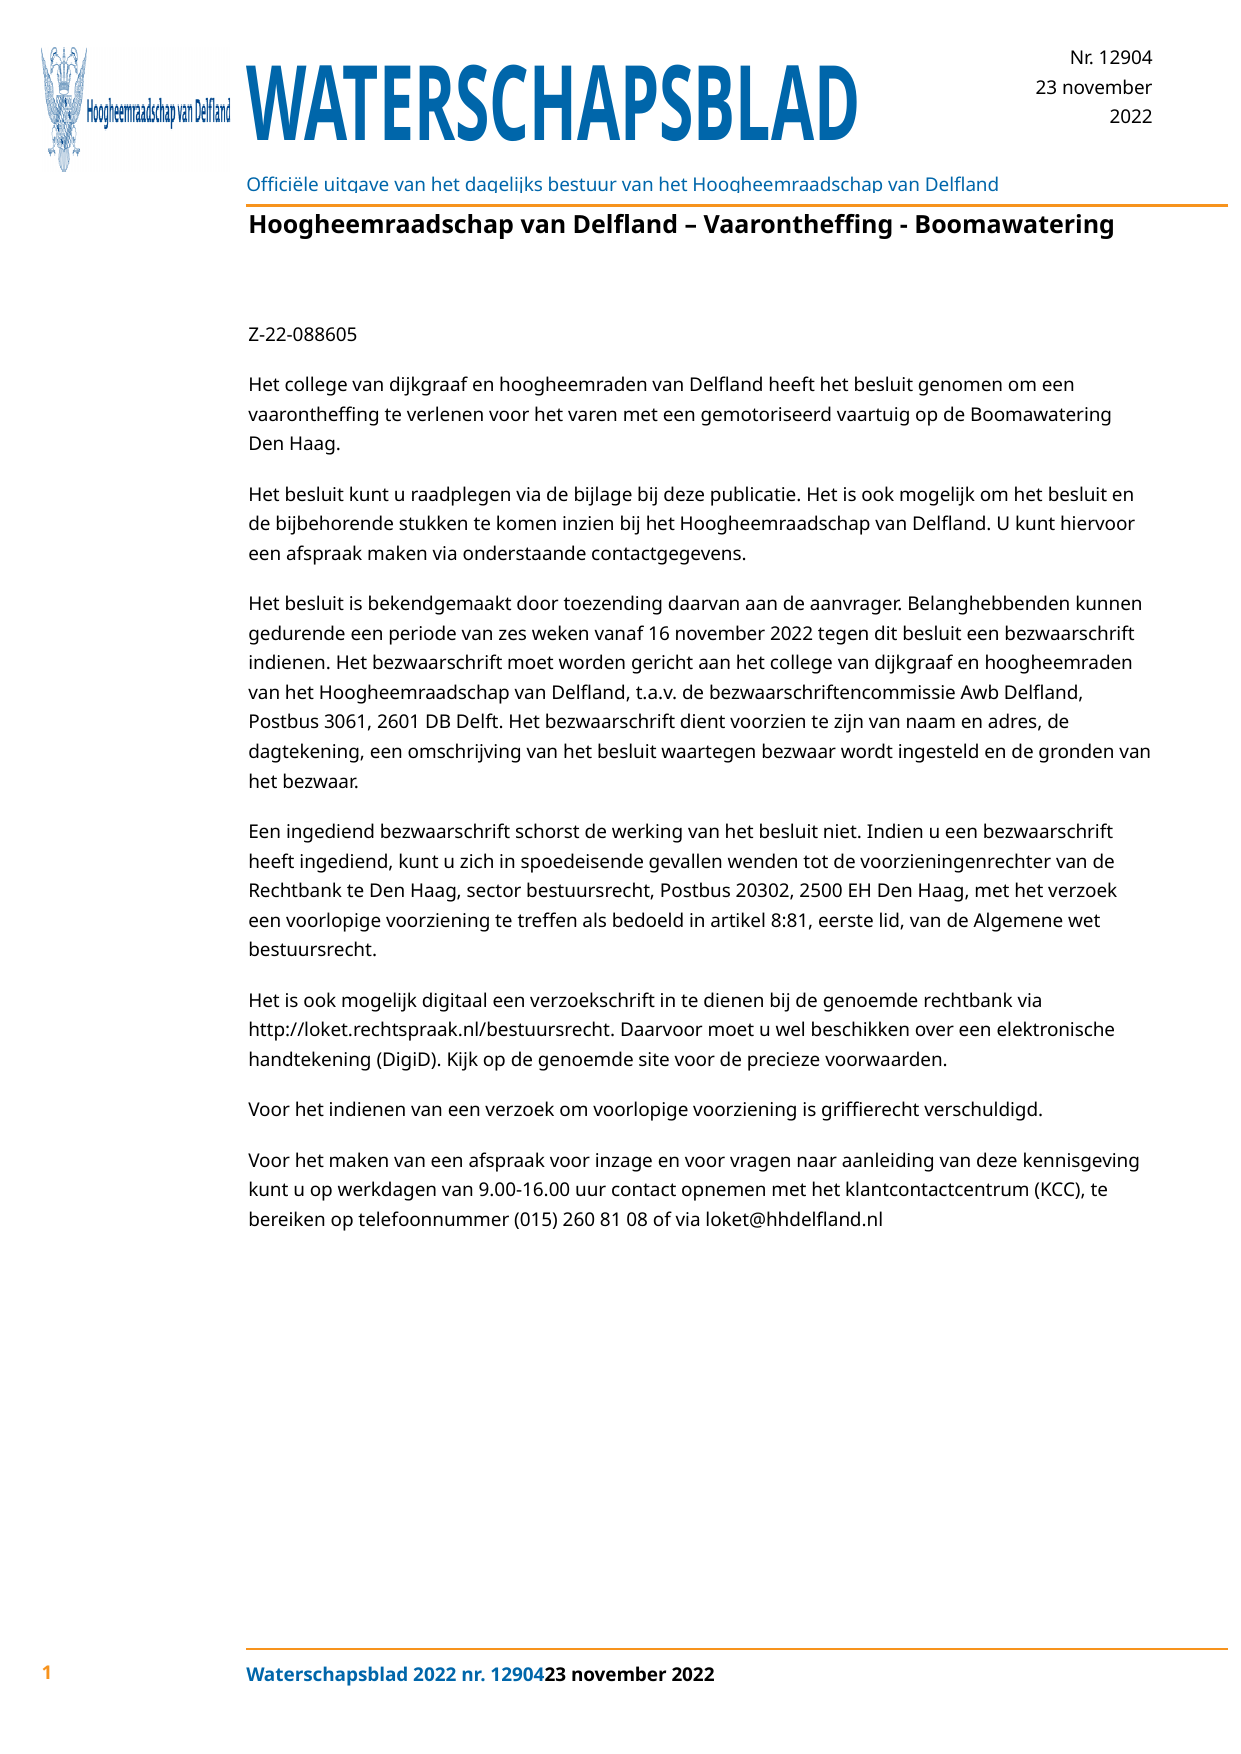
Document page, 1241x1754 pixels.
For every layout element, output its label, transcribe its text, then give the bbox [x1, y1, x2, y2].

picture [41, 47, 231, 172]
text Hoogheemraadschap van Delfland – Vaarontheffing - Boomawatering [248, 207, 1152, 241]
text Z-22-088605 [248, 321, 1152, 346]
text Het besluit is bekendgemaakt door toezending daarvan aan de aanvrager. Belanghebbenden kunnen gedurende een periode van zes weken vanaf 16 november 2022 tegen dit besluit een bezwaarschrift indienen. Het bezwaarschrift moet worden gericht aan het college van dijkgraaf en hoogheemraden van het Hoogheemraadschap van Delfland, t.a.v. de bezwaarschriftencommissie Awb Delfland, Postbus 3061, 2601 DB Delft. Het bezwaarschrift dient voorzien te zijn van naam en adres, de dagtekening, een omschrijving van het besluit waartegen bezwaar wordt ingesteld en de gronden van het bezwaar. [248, 590, 1152, 793]
text Het is ook mogelijk digitaal een verzoekschrift in te dienen bij de genoemde rechtbank via http://loket.rechtspraak.nl/bestuursrecht. Daarvoor moet u wel beschikken over een elektronische handtekening (DigiD). Kijk op de genoemde site voor de precieze voorwaarden. [248, 987, 1152, 1072]
text Voor het indienen van een verzoek om voorlopige voorziening is griffierecht verschuldigd. [248, 1097, 1152, 1122]
text Voor het maken van een afspraak voor inzage en voor vragen naar aanleiding van deze kennisgeving kunt u op werkdagen van 9.00-16.00 uur contact opnemen met het klantcontactcentrum (KCC), te bereiken op telefoonnummer (015) 260 81 08 of via loket@hhdelfland.nl [248, 1147, 1152, 1232]
text Het besluit kunt u raadplegen via de bijlage bij deze publicatie. Het is ook mogelijk om het besluit en de bijbehorende stukken te komen inzien bij het Hoogheemraadschap van Delfland. U kunt hiervoor een afspraak maken via onderstaande contactgegevens. [248, 481, 1152, 566]
text Het college van dijkgraaf en hoogheemraden van Delfland heeft het besluit genomen om een vaarontheffing te verlenen voor het varen met een gemotoriseerd vaartuig op de Boomawatering Den Haag. [248, 371, 1152, 456]
text Een ingediend bezwaarschrift schorst de werking van het besluit niet. Indien u een bezwaarschrift heeft ingediend, kunt u zich in spoedeisende gevallen wenden tot de voorzieningenrechter van de Rechtbank te Den Haag, sector bestuursrecht, Postbus 20302, 2500 EH Den Haag, met het verzoek een voorlopige voorziening te treffen als bedoeld in artikel 8:81, eerste lid, van de Algemene wet bestuursrecht. [248, 818, 1152, 962]
